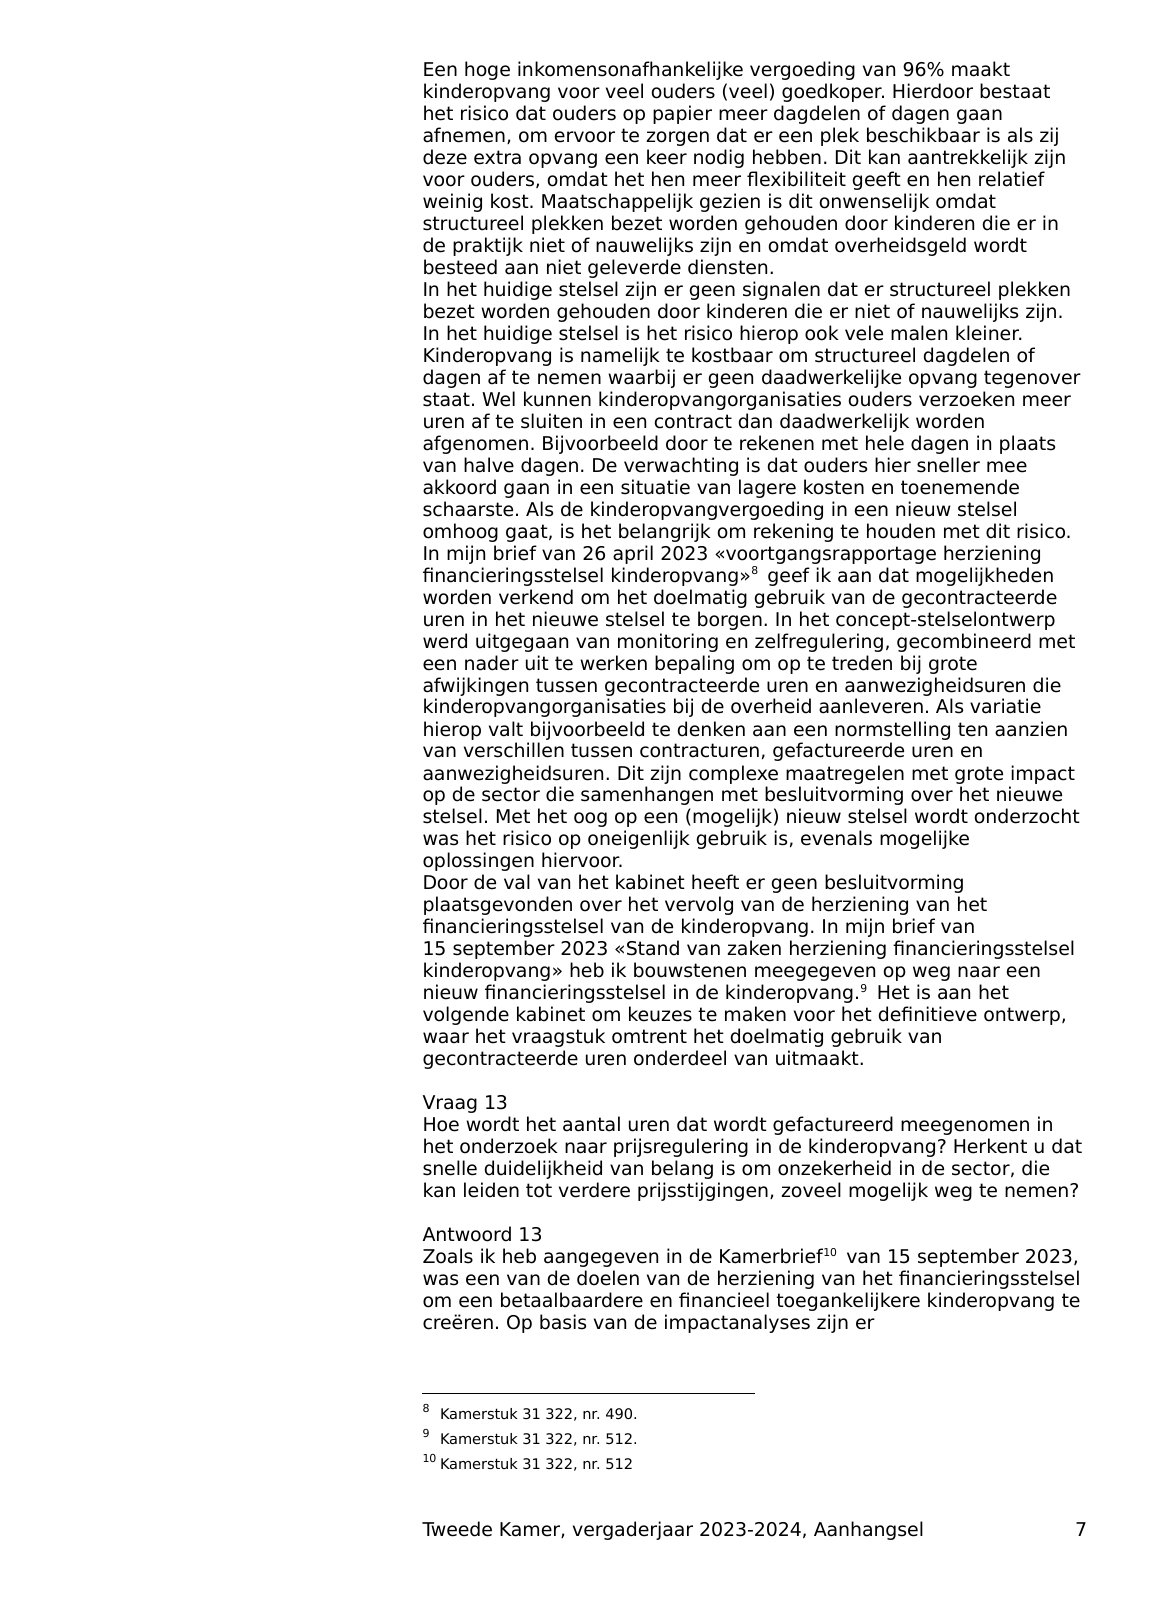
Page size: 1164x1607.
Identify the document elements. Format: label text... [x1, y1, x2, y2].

text Hoe wordt het aantal uren dat wordt gefactureerd meegenomen in het onderzoek naar prijsregulering in de kinderopvang? Herkent u dat snelle duidelijkheid van belang is om onzekerheid in de sector, die kan leiden tot verdere prijsstijgingen, zoveel mogelijk weg te nemen? [422, 1114, 1087, 1202]
text Door de val van het kabinet heeft er geen besluitvorming plaatsgevonden over het vervolg van de herziening van het financieringsstelsel van de kinderopvang. In mijn brief van 15 september 2023 «Stand van zaken herziening financieringsstelsel kinderopvang» heb ik bouwstenen meegegeven op weg naar een nieuw financieringsstelsel in de kinderopvang. Het is aan het volgende kabinet om keuzes te maken voor het definitieve ontwerp, waar het vraagstuk omtrent het doelmatig gebruik van gecontracteerde uren onderdeel van uitmaakt. [422, 872, 1087, 1070]
text Antwoord 13 [422, 1224, 1087, 1246]
text Een hoge inkomensonafhankelijke vergoeding van 96% maakt kinderopvang voor veel ouders (veel) goedkoper. Hierdoor bestaat het risico dat ouders op papier meer dagdelen of dagen gaan afnemen, om ervoor te zorgen dat er een plek beschikbaar is als zij deze extra opvang een keer nodig hebben. Dit kan aantrekkelijk zijn voor ouders, omdat het hen meer flexibiliteit geeft en hen relatief weinig kost. Maatschappelijk gezien is dit onwenselijk omdat structureel plekken bezet worden gehouden door kinderen die er in de praktijk niet of nauwelijks zijn en omdat overheidsgeld wordt besteed aan niet geleverde diensten. [422, 59, 1087, 279]
text In het huidige stelsel zijn er geen signalen dat er structureel plekken bezet worden gehouden door kinderen die er niet of nauwelijks zijn. In het huidige stelsel is het risico hierop ook vele malen kleiner. Kinderopvang is namelijk te kostbaar om structureel dagdelen of dagen af te nemen waarbij er geen daadwerkelijke opvang tegenover staat. Wel kunnen kinderopvangorganisaties ouders verzoeken meer uren af te sluiten in een contract dan daadwerkelijk worden afgenomen. Bijvoorbeeld door te rekenen met hele dagen in plaats van halve dagen. De verwachting is dat ouders hier sneller mee akkoord gaan in een situatie van lagere kosten en toenemende schaarste. Als de kinderopvangvergoeding in een nieuw stelsel omhoog gaat, is het belangrijk om rekening te houden met dit risico. [422, 279, 1087, 543]
text Vraag 13 [422, 1092, 1087, 1114]
text Kamerstuk 31 322, nr. 512. [422, 1427, 1087, 1449]
text Kamerstuk 31 322, nr. 490. [422, 1402, 1087, 1424]
text In mijn brief van 26 april 2023 «voortgangsrapportage herziening financieringsstelsel kinderopvang» geef ik aan dat mogelijkheden worden verkend om het doelmatig gebruik van de gecontracteerde uren in het nieuwe stelsel te borgen. In het concept-stelselontwerp werd uitgegaan van monitoring en zelfregulering, gecombineerd met een nader uit te werken bepaling om op te treden bij grote afwijkingen tussen gecontracteerde uren en aanwezigheidsuren die kinderopvangorganisaties bij de overheid aanleveren. Als variatie hierop valt bijvoorbeeld te denken aan een normstelling ten aanzien van verschillen tussen contracturen, gefactureerde uren en aanwezigheidsuren. Dit zijn complexe maatregelen met grote impact op de sector die samenhangen met besluitvorming over het nieuwe stelsel. Met het oog op een (mogelijk) nieuw stelsel wordt onderzocht was het risico op oneigenlijk gebruik is, evenals mogelijke oplossingen hiervoor. [422, 543, 1087, 872]
text Zoals ik heb aangegeven in de Kamerbrief van 15 september 2023, was een van de doelen van de herziening van het financieringsstelsel om een betaalbaardere en financieel toegankelijkere kinderopvang te creëren. Op basis van de impactanalyses zijn er [422, 1246, 1087, 1334]
text Kamerstuk 31 322, nr. 512 [422, 1452, 1087, 1474]
